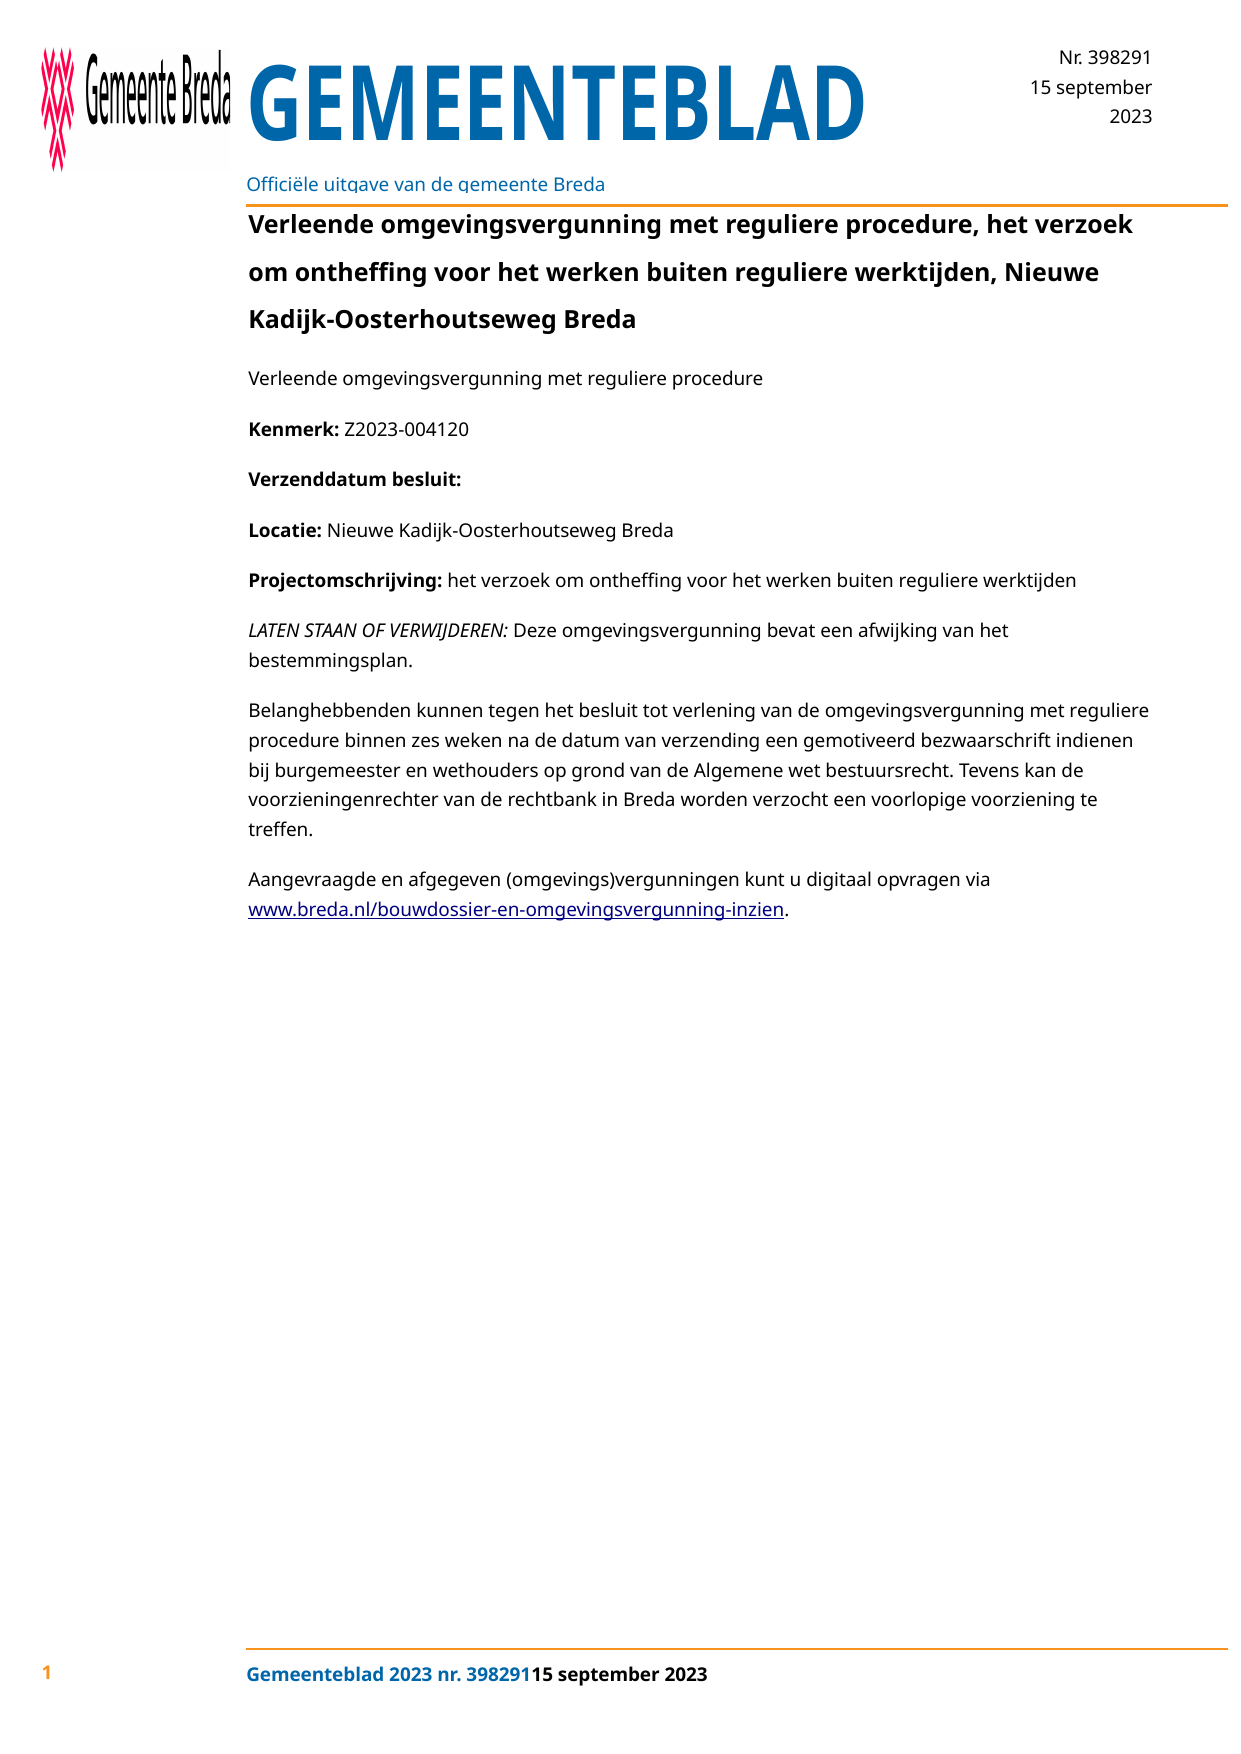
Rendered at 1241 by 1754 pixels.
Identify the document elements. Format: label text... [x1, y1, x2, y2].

text Verleende omgevingsvergunning met reguliere procedure [248, 366, 1152, 391]
picture [41, 47, 231, 172]
text Projectomschrijving: het verzoek om ontheffing voor het werken buiten reguliere werktijden [248, 567, 1152, 593]
text Verleende omgevingsvergunning met reguliere procedure, het verzoek om ontheffing voor het werken buiten reguliere werktijden, Nieuwe Kadijk-Oosterhoutseweg Breda [248, 207, 1152, 336]
text Locatie: Nieuwe Kadijk-Oosterhoutseweg Breda [248, 517, 1152, 542]
text LATEN STAAN OF VERWIJDEREN: Deze omgevingsvergunning bevat een afwijking van het bestemmingsplan. [248, 618, 1152, 673]
text Belanghebbenden kunnen tegen het besluit tot verlening van de omgevingsvergunning met reguliere procedure binnen zes weken na de datum van verzending een gemotiveerd bezwaarschrift indienen bij burgemeester en wethouders op grond van de Algemene wet bestuursrecht. Tevens kan de voorzieningenrechter van de rechtbank in Breda worden verzocht een voorlopige voorziening te treffen. [248, 698, 1152, 842]
text Aangevraagde en afgegeven (omgevings)vergunningen kunt u digitaal opvragen via www.breda.nl/bouwdossier-en-omgevingsvergunning-inzien. [248, 866, 1152, 922]
text Kenmerk: Z2023-004120 [248, 416, 1152, 442]
text Verzenddatum besluit: [248, 466, 1152, 492]
